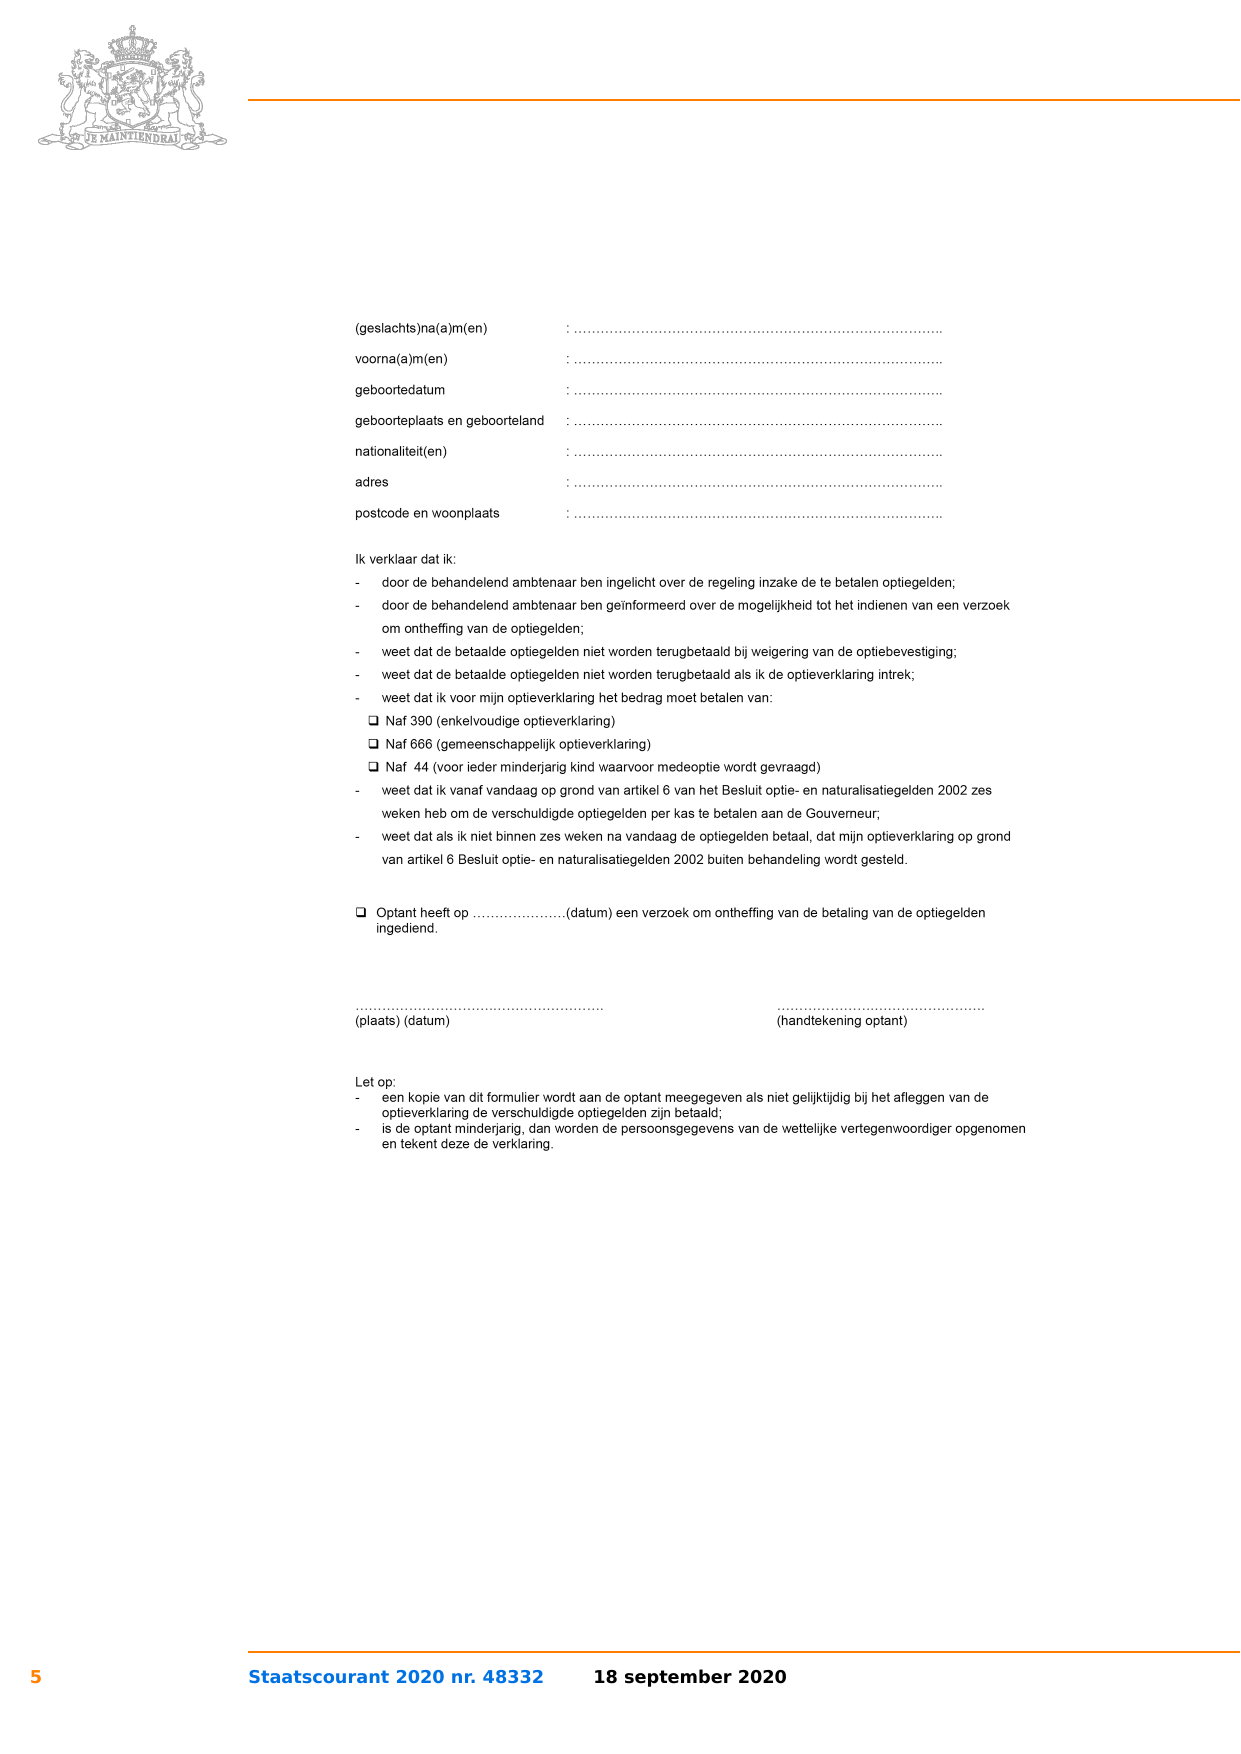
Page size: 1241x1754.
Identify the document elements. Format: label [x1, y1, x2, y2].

picture [248, 151, 1134, 1404]
picture [38, 25, 227, 150]
